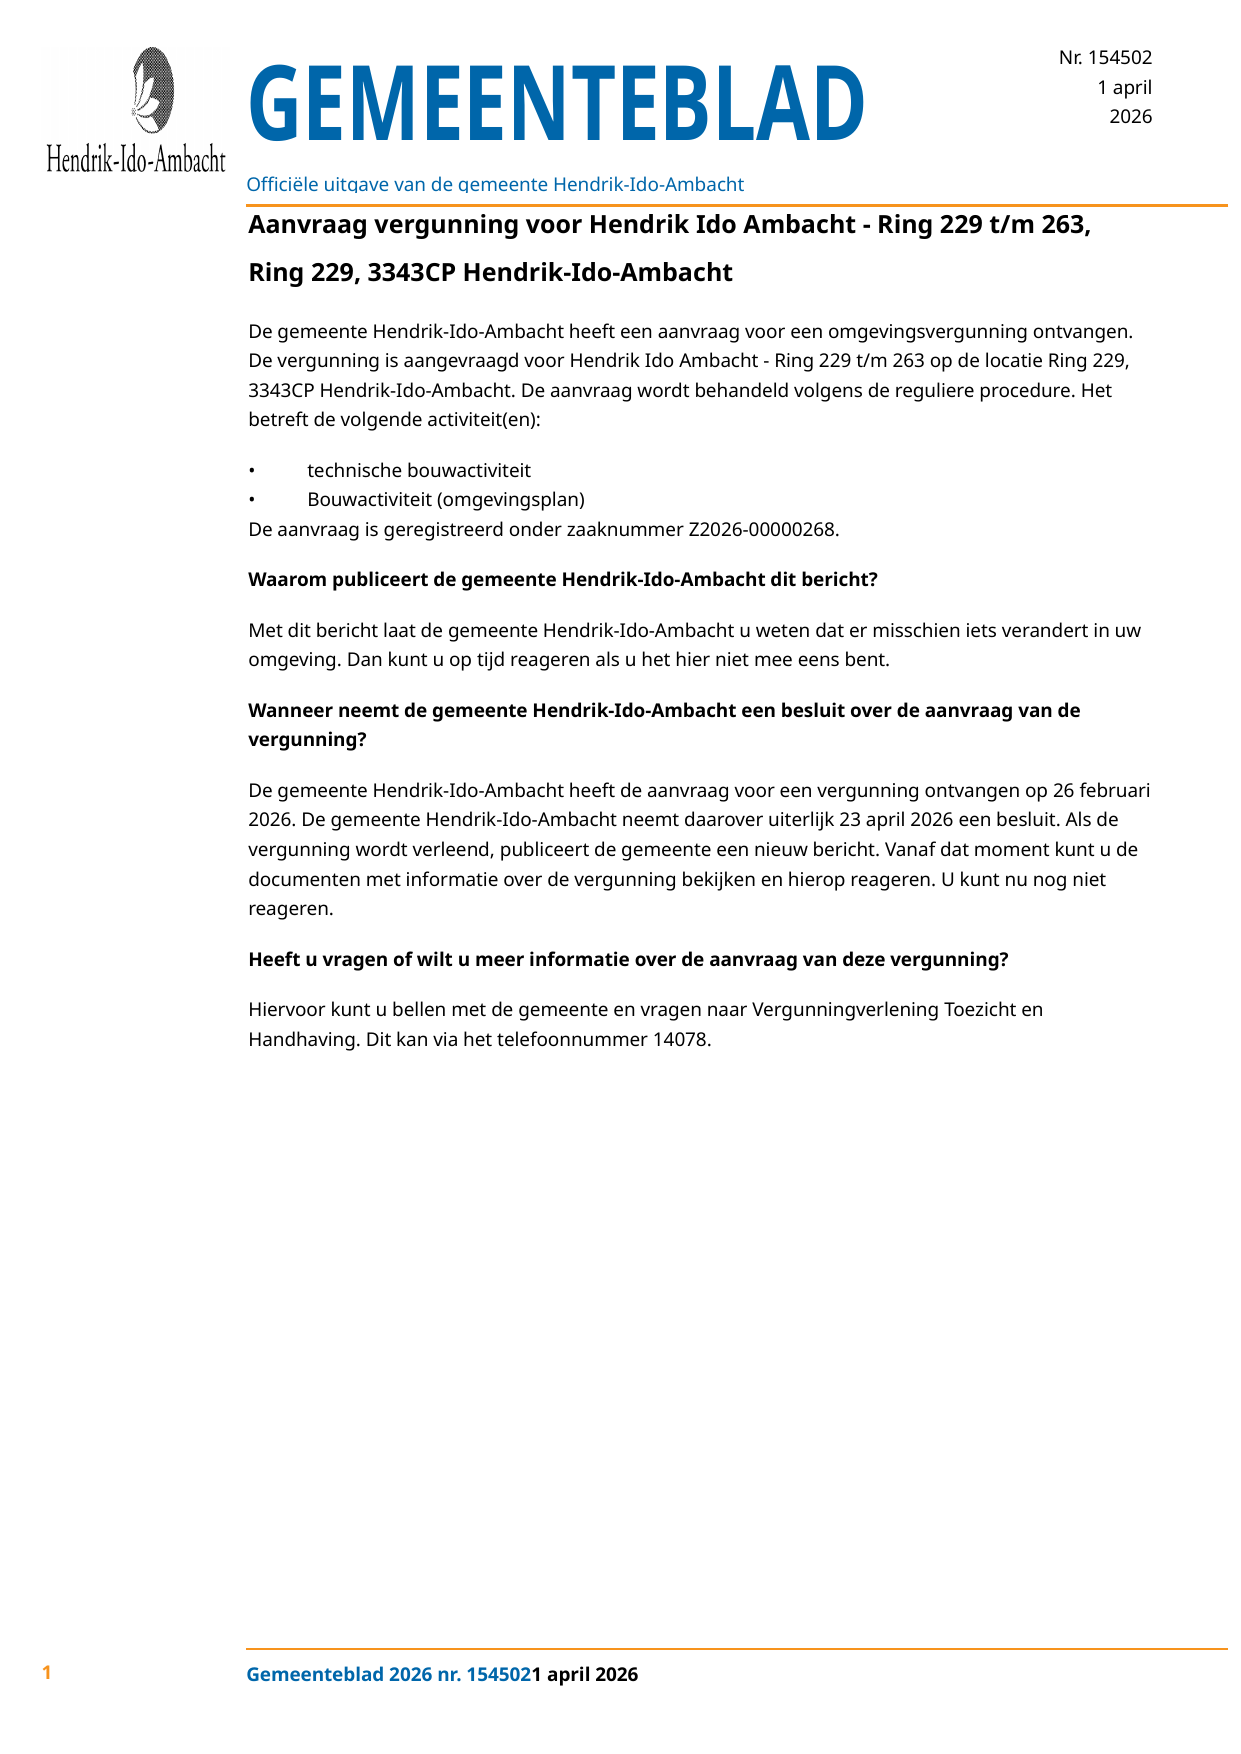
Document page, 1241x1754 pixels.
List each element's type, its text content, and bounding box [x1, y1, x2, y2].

text Wanneer neemt de gemeente Hendrik-Ido-Ambacht een besluit over de aanvraag van de vergunning? [248, 697, 1152, 752]
text Aanvraag vergunning voor Hendrik Ido Ambacht - Ring 229 t/m 263, Ring 229, 3343CP Hendrik-Ido-Ambacht [248, 207, 1152, 288]
list Bouwactiviteit (omgevingsplan) [248, 487, 1152, 512]
text De gemeente Hendrik-Ido-Ambacht heeft een aanvraag voor een omgevingsvergunning ontvangen. De vergunning is aangevraagd voor Hendrik Ido Ambacht - Ring 229 t/m 263 op de locatie Ring 229, 3343CP Hendrik-Ido-Ambacht. De aanvraag wordt behandeld volgens de reguliere procedure. Het betreft de volgende activiteit(en): [248, 318, 1152, 432]
text Waarom publiceert de gemeente Hendrik-Ido-Ambacht dit bericht? [248, 567, 1152, 592]
picture [41, 47, 231, 172]
list technische bouwactiviteit [248, 457, 1152, 483]
text Hiervoor kunt u bellen met de gemeente en vragen naar Vergunningverlening Toezicht en Handhaving. Dit kan via het telefoonnummer 14078. [248, 996, 1152, 1052]
text Heeft u vragen of wilt u meer informatie over de aanvraag van deze vergunning? [248, 946, 1152, 972]
text Met dit bericht laat de gemeente Hendrik-Ido-Ambacht u weten dat er misschien iets verandert in uw omgeving. Dan kunt u op tijd reageren als u het hier niet mee eens bent. [248, 617, 1152, 672]
text De gemeente Hendrik-Ido-Ambacht heeft de aanvraag voor een vergunning ontvangen op 26 februari 2026. De gemeente Hendrik-Ido-Ambacht neemt daarover uiterlijk 23 april 2026 een besluit. Als de vergunning wordt verleend, publiceert de gemeente een nieuw bericht. Vanaf dat moment kunt u de documenten met informatie over de vergunning bekijken en hierop reageren. U kunt nu nog niet reageren. [248, 777, 1152, 921]
text De aanvraag is geregistreerd onder zaaknummer Z2026-00000268. [248, 516, 1152, 542]
